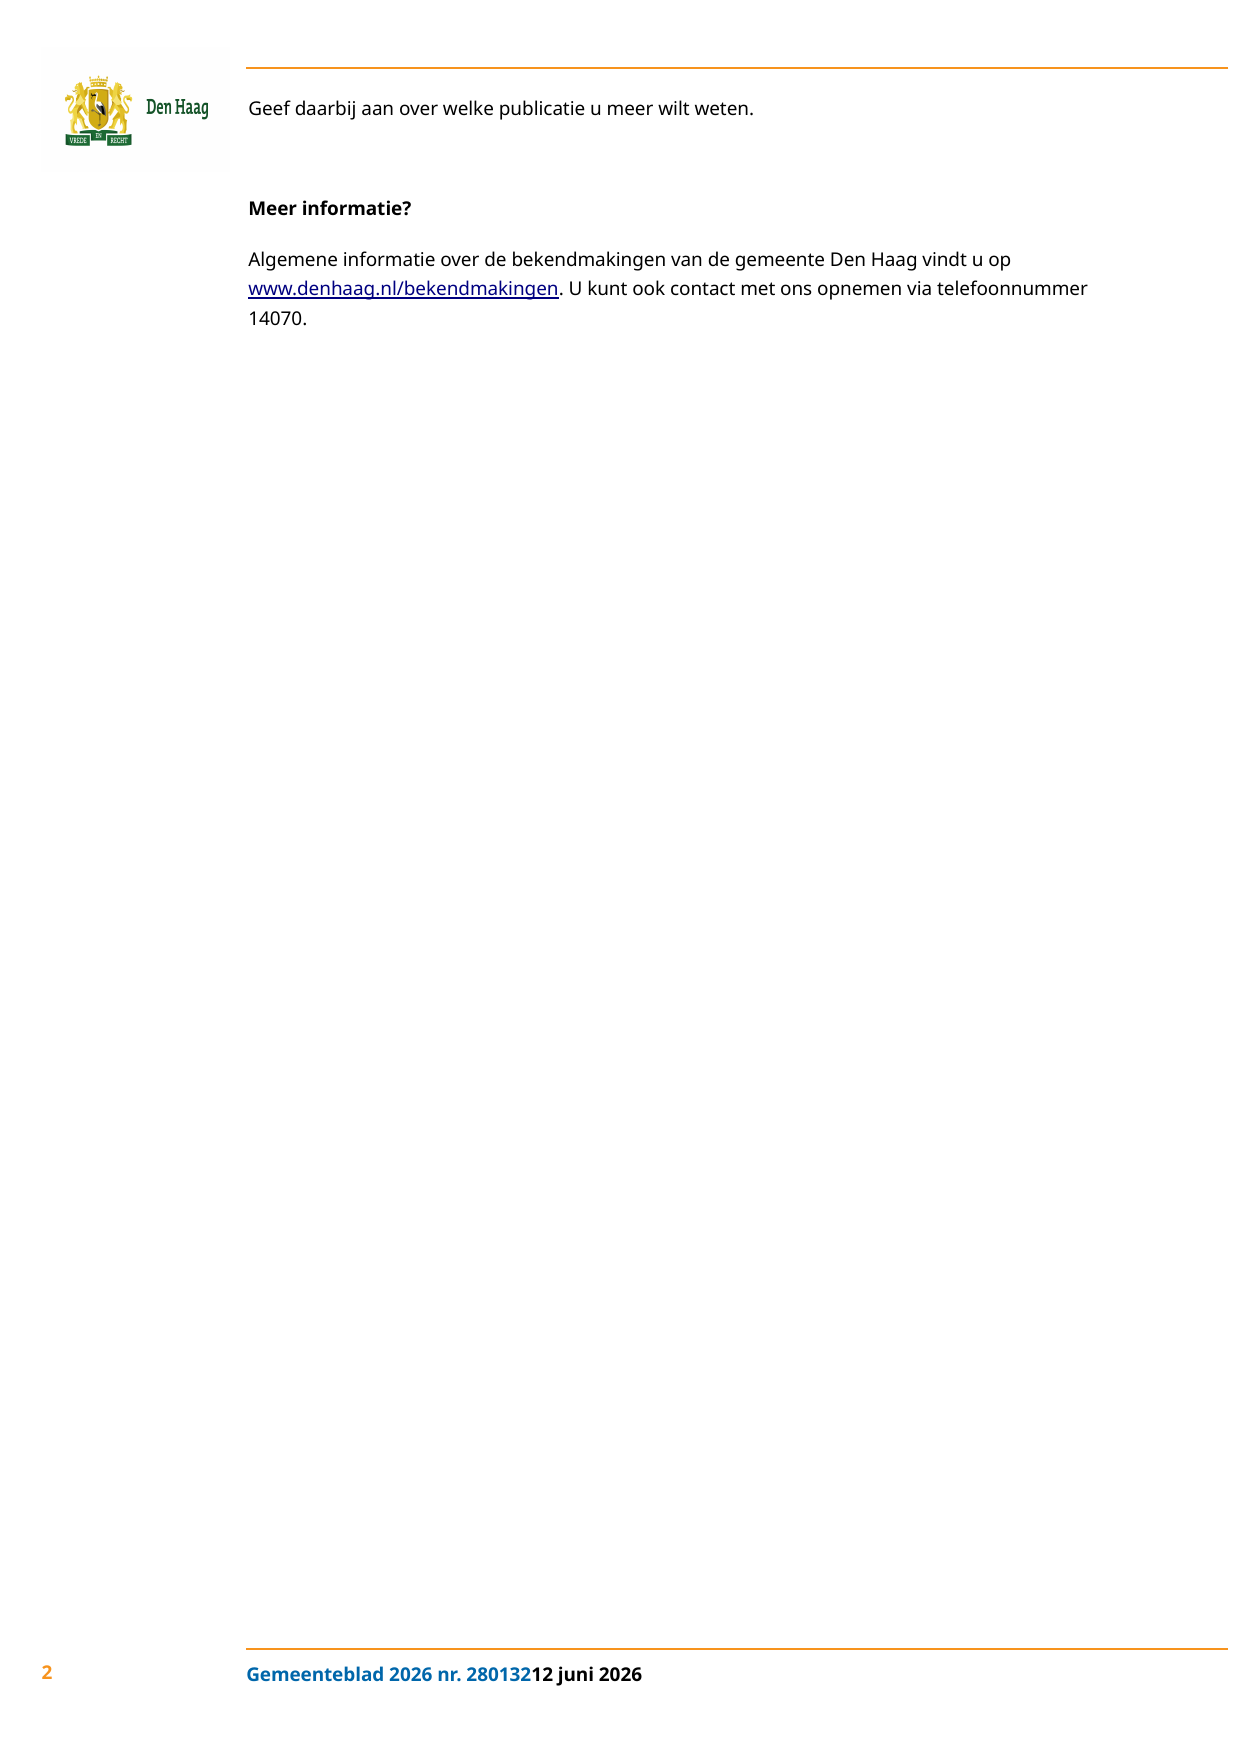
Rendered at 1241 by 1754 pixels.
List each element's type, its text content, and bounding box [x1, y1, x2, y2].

text Algemene informatie over de bekendmakingen van de gemeente Den Haag vindt u op www.denhaag.nl/bekendmakingen. U kunt ook contact met ons opnemen via telefoonnummer 14070. [248, 246, 1152, 331]
text Geef daarbij aan over welke publicatie u meer wilt weten. [248, 95, 1152, 121]
picture [41, 47, 231, 172]
text Meer informatie? [248, 196, 1152, 221]
